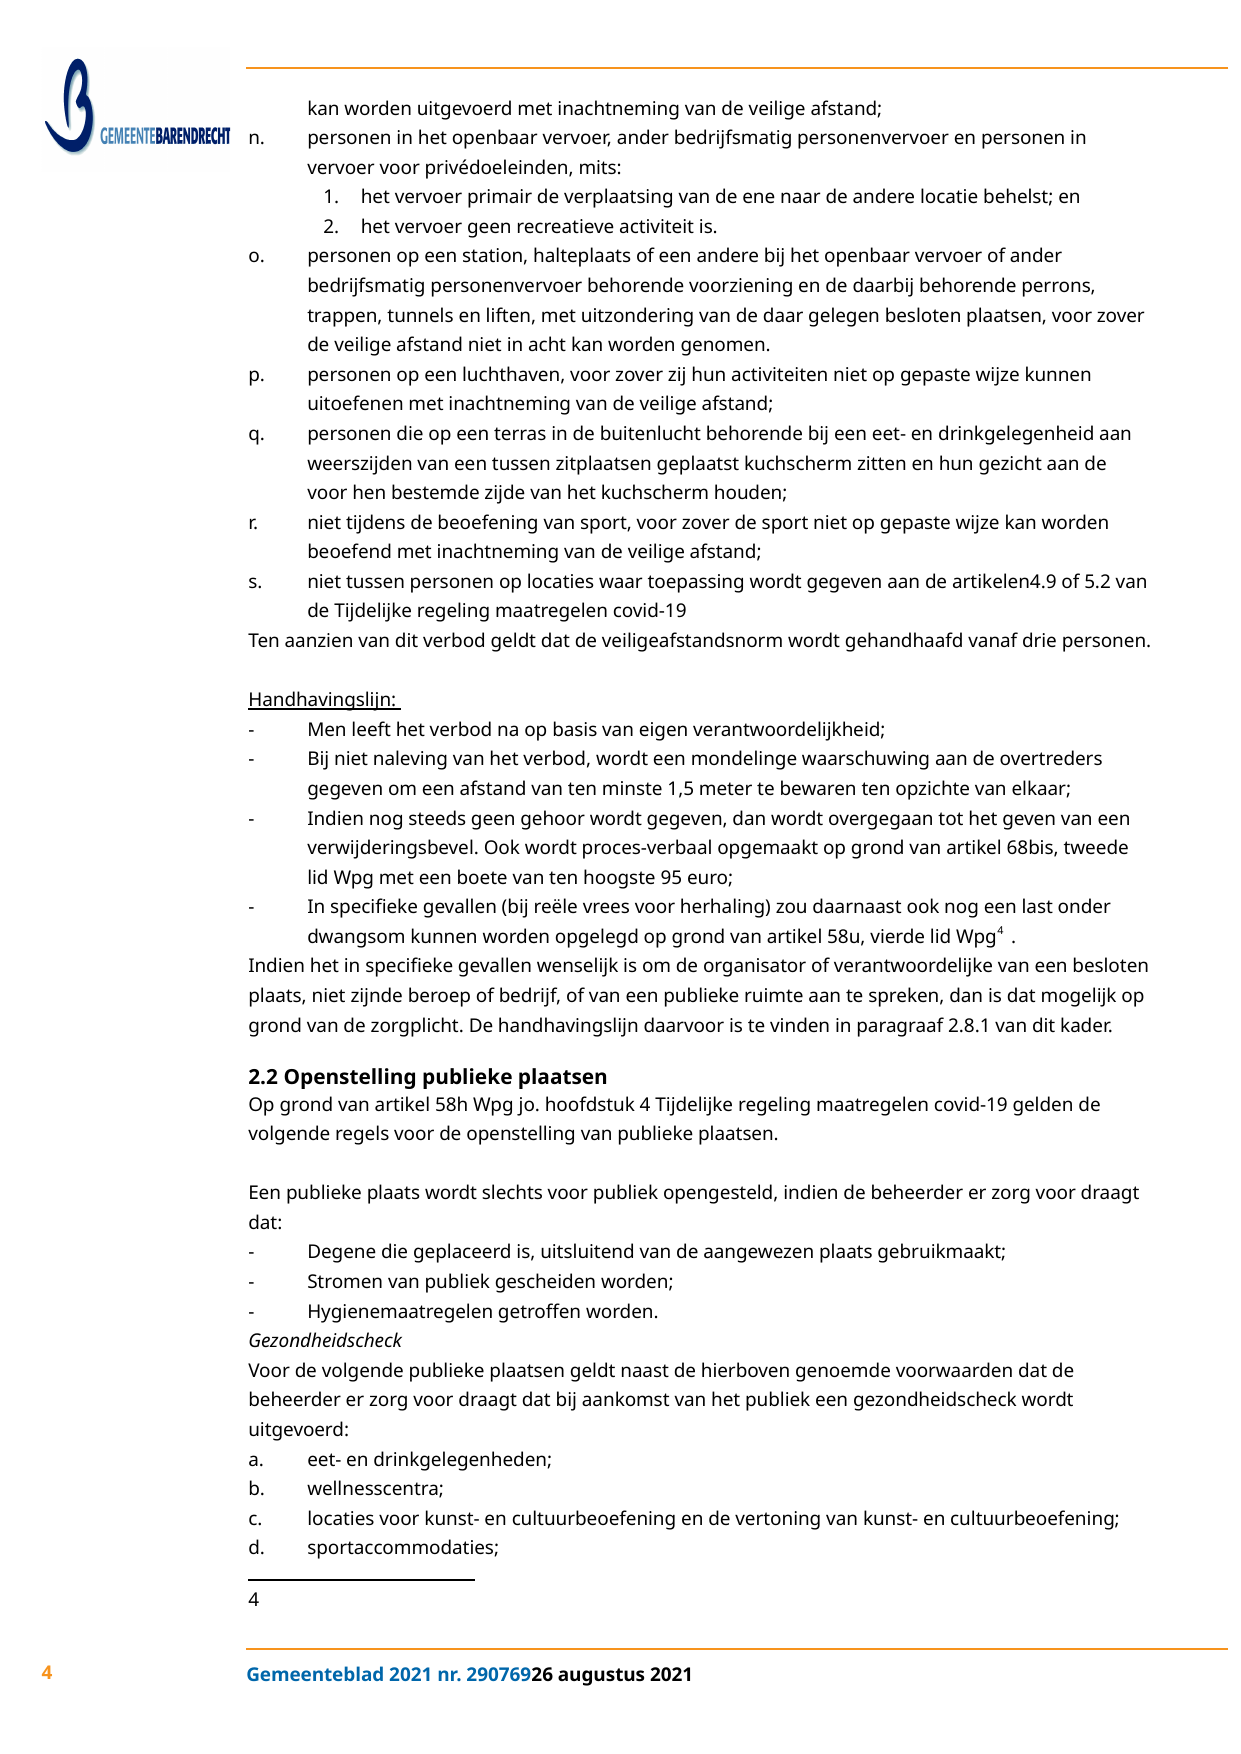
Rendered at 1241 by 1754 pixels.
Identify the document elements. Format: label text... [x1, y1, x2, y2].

text Op grond van artikel 58h Wpg jo. hoofdstuk 4 Tijdelijke regeling maatregelen covid-19 gelden de volgende regels voor de openstelling van publieke plaatsen. [248, 1091, 1152, 1146]
list personen in het openbaar vervoer, ander bedrijfsmatig personenvervoer en personen in vervoer voor privédoeleinden, mits: [248, 124, 1152, 180]
list Stromen van publiek gescheiden worden; [248, 1268, 1152, 1294]
text Voor de volgende publieke plaatsen geldt naast de hierboven genoemde voorwaarden dat de beheerder er zorg voor draagt dat bij aankomst van het publiek een gezondheidscheck wordt uitgevoerd: [248, 1357, 1152, 1442]
list kan worden uitgevoerd met inachtneming van de veilige afstand; [248, 95, 1152, 121]
text Indien het in specifieke gevallen wenselijk is om de organisator of verantwoordelijke van een besloten plaats, niet zijnde beroep of bedrijf, of van een publieke ruimte aan te spreken, dan is dat mogelijk op grond van de zorgplicht. De handhavingslijn daarvoor is te vinden in paragraaf 2.8.1 van dit kader. [248, 953, 1152, 1038]
list Men leeft het verbod na op basis van eigen verantwoordelijkheid; [248, 716, 1152, 742]
list Hygienemaatregelen getroffen worden. [248, 1298, 1152, 1323]
list eet- en drinkgelegenheden; [248, 1446, 1152, 1471]
list wellnesscentra; [248, 1475, 1152, 1501]
text Een publieke plaats wordt slechts voor publiek opengesteld, indien de beheerder er zorg voor draagt dat: [248, 1179, 1152, 1235]
text Ten aanzien van dit verbod geldt dat de veiligeafstandsnorm wordt gehandhaafd vanaf drie personen. [248, 627, 1152, 653]
list personen op een station, halteplaats of een andere bij het openbaar vervoer of ander bedrijfsmatig personenvervoer behorende voorziening en de daarbij behorende perrons, trappen, tunnels en liften, met uitzondering van de daar gelegen besloten plaatsen, voor zover de veilige afstand niet in acht kan worden genomen. [248, 243, 1152, 357]
list personen die op een terras in de buitenlucht behorende bij een eet- en drinkgelegenheid aan weerszijden van een tussen zitplaatsen geplaatst kuchscherm zitten en hun gezicht aan de voor hen bestemde zijde van het kuchscherm houden; [248, 420, 1152, 505]
list locaties voor kunst- en cultuurbeoefening en de vertoning van kunst- en cultuurbeoefening; [248, 1505, 1152, 1531]
text Handhavingslijn: [248, 686, 1152, 712]
text 2.2 Openstelling publieke plaatsen [248, 1062, 1152, 1091]
list Bij niet naleving van het verbod, wordt een mondelinge waarschuwing aan de overtreders gegeven om een afstand van ten minste 1,5 meter te bewaren ten opzichte van elkaar; [248, 746, 1152, 801]
list niet tussen personen op locaties waar toepassing wordt gegeven aan de artikelen4.9 of 5.2 van de Tijdelijke regeling maatregelen covid-19 [248, 568, 1152, 623]
list Degene die geplaceerd is, uitsluitend van de aangewezen plaats gebruikmaakt; [248, 1239, 1152, 1264]
picture [41, 47, 231, 172]
list personen op een luchthaven, voor zover zij hun activiteiten niet op gepaste wijze kunnen uitoefenen met inachtneming van de veilige afstand; [248, 361, 1152, 416]
list niet tijdens de beoefening van sport, voor zover de sport niet op gepaste wijze kan worden beoefend met inachtneming van de veilige afstand; [248, 509, 1152, 564]
list het vervoer primair de verplaatsing van de ene naar de andere locatie behelst; en [323, 183, 1152, 209]
list Indien nog steeds geen gehoor wordt gegeven, dan wordt overgegaan tot het geven van een verwijderingsbevel. Ook wordt proces-verbaal opgemaakt op grond van artikel 68bis, tweede lid Wpg met een boete van ten hoogste 95 euro; [248, 805, 1152, 890]
text Gezondheidscheck [248, 1327, 1152, 1353]
list het vervoer geen recreatieve activiteit is. [323, 213, 1152, 239]
list sportaccommodaties; [248, 1534, 1152, 1560]
list In specifieke gevallen (bij reële vrees voor herhaling) zou daarnaast ook nog een last onder dwangsom kunnen worden opgelegd op grond van artikel 58u, vierde lid Wpg . [248, 893, 1152, 949]
